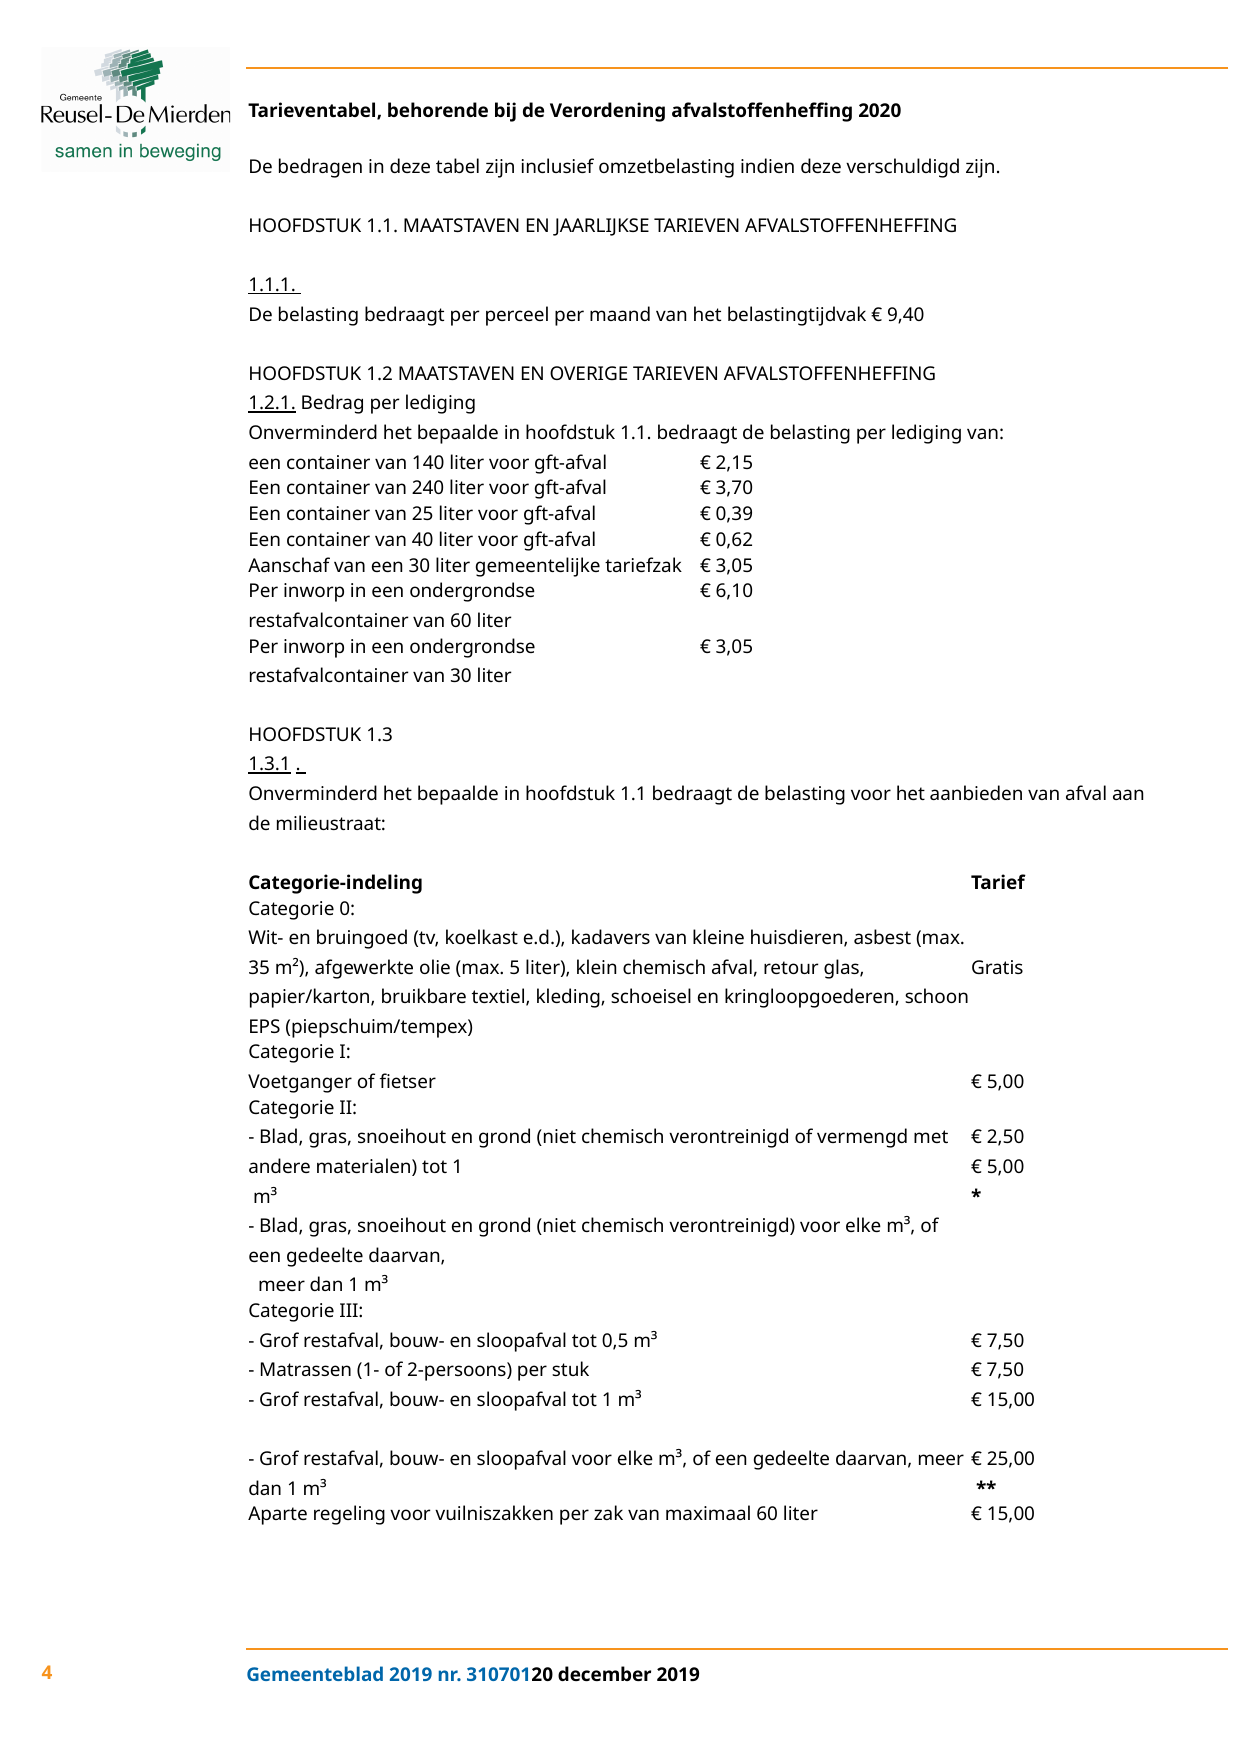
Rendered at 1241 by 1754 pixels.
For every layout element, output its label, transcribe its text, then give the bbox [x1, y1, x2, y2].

table_header € 2,15 [700, 449, 1152, 474]
table_cell € 7,50 € 7,50 € 15,00 € 25,00 ** [971, 1297, 1152, 1501]
table_cell Categorie III: - Grof restafval, bouw- en sloopafval tot 0,5 m³ - Matrassen (1- of 2-persoons) per stuk - Grof restafval, bouw- en sloopafval tot 1 m³ - Grof restafval, bouw- en sloopafval voor elke m³, of een gedeelte daarvan, meer dan 1 m³ [248, 1297, 971, 1501]
table_cell Een container van 25 liter voor gft-afval [248, 500, 700, 526]
table_cell Categorie I: Voetganger of fietser [248, 1039, 971, 1094]
picture [41, 47, 231, 172]
text HOOFDSTUK 1.3 [248, 721, 1152, 747]
text Onverminderd het bepaalde in hoofdstuk 1.1. bedraagt de belasting per lediging van: [248, 419, 1152, 445]
text 1.1.1. [248, 271, 1152, 297]
text HOOFDSTUK 1.1. MAATSTAVEN EN JAARLIJKSE TARIEVEN AFVALSTOFFENHEFFING [248, 212, 1152, 238]
table_cell Categorie 0: Wit- en bruingoed (tv, koelkast e.d.), kadavers van kleine huisdieren, asbest (max. 35 m²), afgewerkte olie (max. 5 liter), klein chemisch afval, retour glas, papier/karton, bruikbare textiel, kleding, schoeisel en kringloopgoederen, schoon EPS (piepschuim/tempex) [248, 895, 971, 1039]
table_cell € 0,62 [700, 526, 1152, 552]
table_cell Categorie II: - Blad, gras, snoeihout en grond (niet chemisch verontreinigd of vermengd met andere materialen) tot 1 m³ - Blad, gras, snoeihout en grond (niet chemisch verontreinigd) voor elke m³, of een gedeelte daarvan, meer dan 1 m³ [248, 1094, 971, 1297]
table_cell € 6,10 [700, 578, 1152, 633]
table_cell Aparte regeling voor vuilniszakken per zak van maximaal 60 liter [248, 1501, 971, 1526]
text Tarieventabel, behorende bij de Verordening afvalstoffenheffing 2020 [248, 95, 1152, 123]
text De bedragen in deze tabel zijn inclusief omzetbelasting indien deze verschuldigd zijn. [248, 153, 1152, 179]
table_cell € 3,05 [700, 633, 1152, 688]
table_cell Een container van 40 liter voor gft-afval [248, 526, 700, 552]
table_header Categorie-indeling [248, 869, 971, 895]
table_cell € 0,39 [700, 500, 1152, 526]
table_header een container van 140 liter voor gft-afval [248, 449, 700, 474]
table_cell Een container van 240 liter voor gft-afval [248, 475, 700, 500]
table_cell Aanschaf van een 30 liter gemeentelijke tariefzak [248, 552, 700, 577]
text 1.2.1. Bedrag per lediging [248, 389, 1152, 415]
table_cell € 5,00 [971, 1039, 1152, 1094]
table_cell € 2,50 € 5,00 * [971, 1094, 1152, 1297]
table_cell € 15,00 [971, 1501, 1152, 1526]
table_cell Gratis [971, 895, 1152, 1039]
text HOOFDSTUK 1.2 MAATSTAVEN EN OVERIGE TARIEVEN AFVALSTOFFENHEFFING [248, 360, 1152, 386]
text 1.3.1 . [248, 751, 1152, 776]
text De belasting bedraagt per perceel per maand van het belastingtijdvak € 9,40 [248, 301, 1152, 327]
text Onverminderd het bepaalde in hoofdstuk 1.1 bedraagt de belasting voor het aanbieden van afval aan de milieustraat: [248, 780, 1152, 835]
table_cell € 3,05 [700, 552, 1152, 577]
table_cell Per inworp in een ondergrondse restafvalcontainer van 30 liter [248, 633, 700, 688]
table_cell € 3,70 [700, 475, 1152, 500]
table_header Tarief [971, 869, 1152, 895]
table_cell Per inworp in een ondergrondse restafvalcontainer van 60 liter [248, 578, 700, 633]
